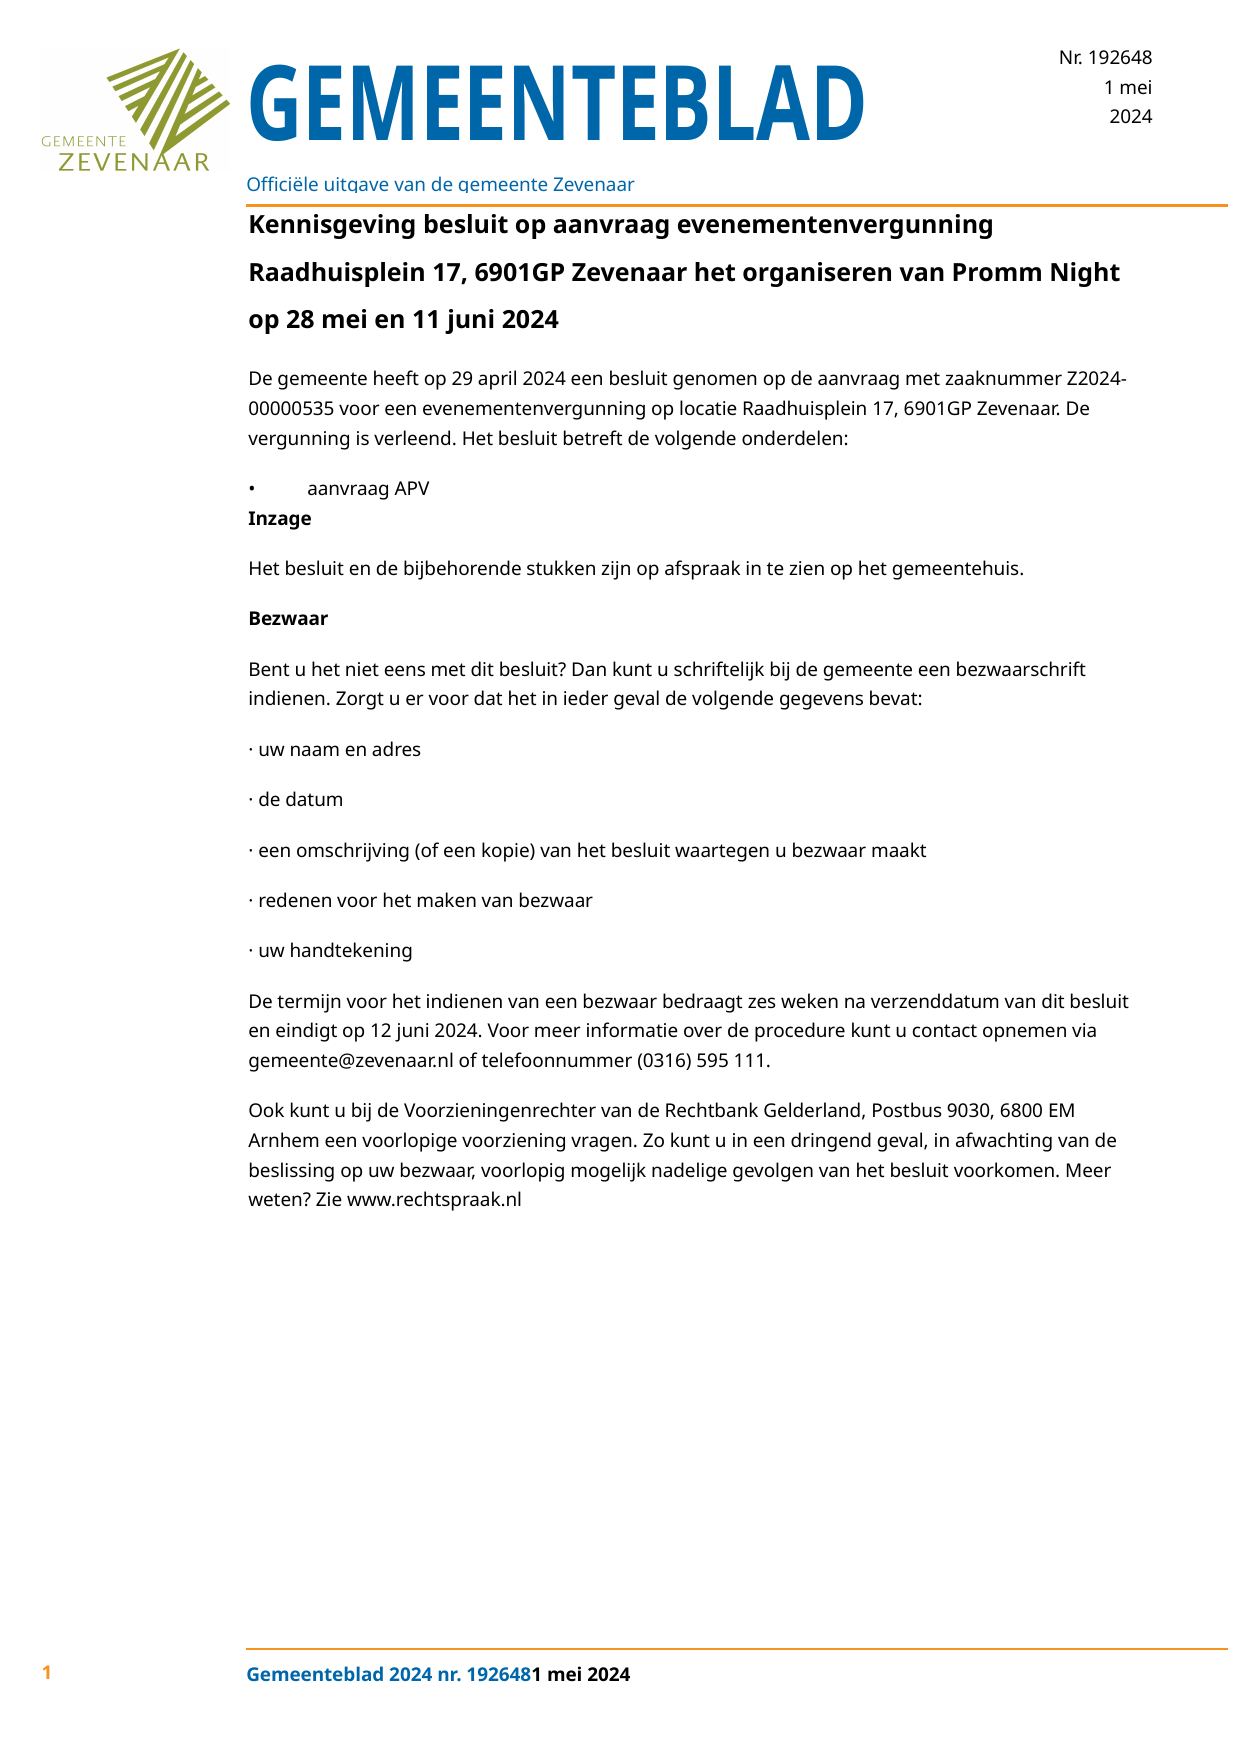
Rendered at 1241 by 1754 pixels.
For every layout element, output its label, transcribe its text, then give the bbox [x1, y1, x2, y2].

text · redenen voor het maken van bezwaar [248, 887, 1152, 913]
text Kennisgeving besluit op aanvraag evenementenvergunning Raadhuisplein 17, 6901GP Zevenaar het organiseren van Promm Night op 28 mei en 11 juni 2024 [248, 207, 1152, 336]
text Ook kunt u bij de Voorzieningenrechter van de Rechtbank Gelderland, Postbus 9030, 6800 EM Arnhem een voorlopige voorziening vragen. Zo kunt u in een dringend geval, in afwachting van de beslissing op uw bezwaar, voorlopig mogelijk nadelige gevolgen van het besluit voorkomen. Meer weten? Zie www.rechtspraak.nl [248, 1098, 1152, 1212]
text · uw handtekening [248, 938, 1152, 963]
text Het besluit en de bijbehorende stukken zijn op afspraak in te zien op het gemeentehuis. [248, 555, 1152, 581]
text De gemeente heeft op 29 april 2024 een besluit genomen op de aanvraag met zaaknummer Z2024-00000535 voor een evenementenvergunning op locatie Raadhuisplein 17, 6901GP Zevenaar. De vergunning is verleend. Het besluit betreft de volgende onderdelen: [248, 366, 1152, 450]
text De termijn voor het indienen van een bezwaar bedraagt zes weken na verzenddatum van dit besluit en eindigt op 12 juni 2024. Voor meer informatie over de procedure kunt u contact opnemen via gemeente@zevenaar.nl of telefoonnummer (0316) 595 111. [248, 988, 1152, 1073]
picture [41, 47, 231, 172]
text · uw naam en adres [248, 736, 1152, 762]
text Inzage [248, 505, 1152, 530]
text · een omschrijving (of een kopie) van het besluit waartegen u bezwaar maakt [248, 837, 1152, 862]
list aanvraag APV [248, 475, 1152, 501]
text Bezwaar [248, 606, 1152, 631]
text · de datum [248, 786, 1152, 812]
text Bent u het niet eens met dit besluit? Dan kunt u schriftelijk bij de gemeente een bezwaarschrift indienen. Zorgt u er voor dat het in ieder geval de volgende gegevens bevat: [248, 656, 1152, 711]
